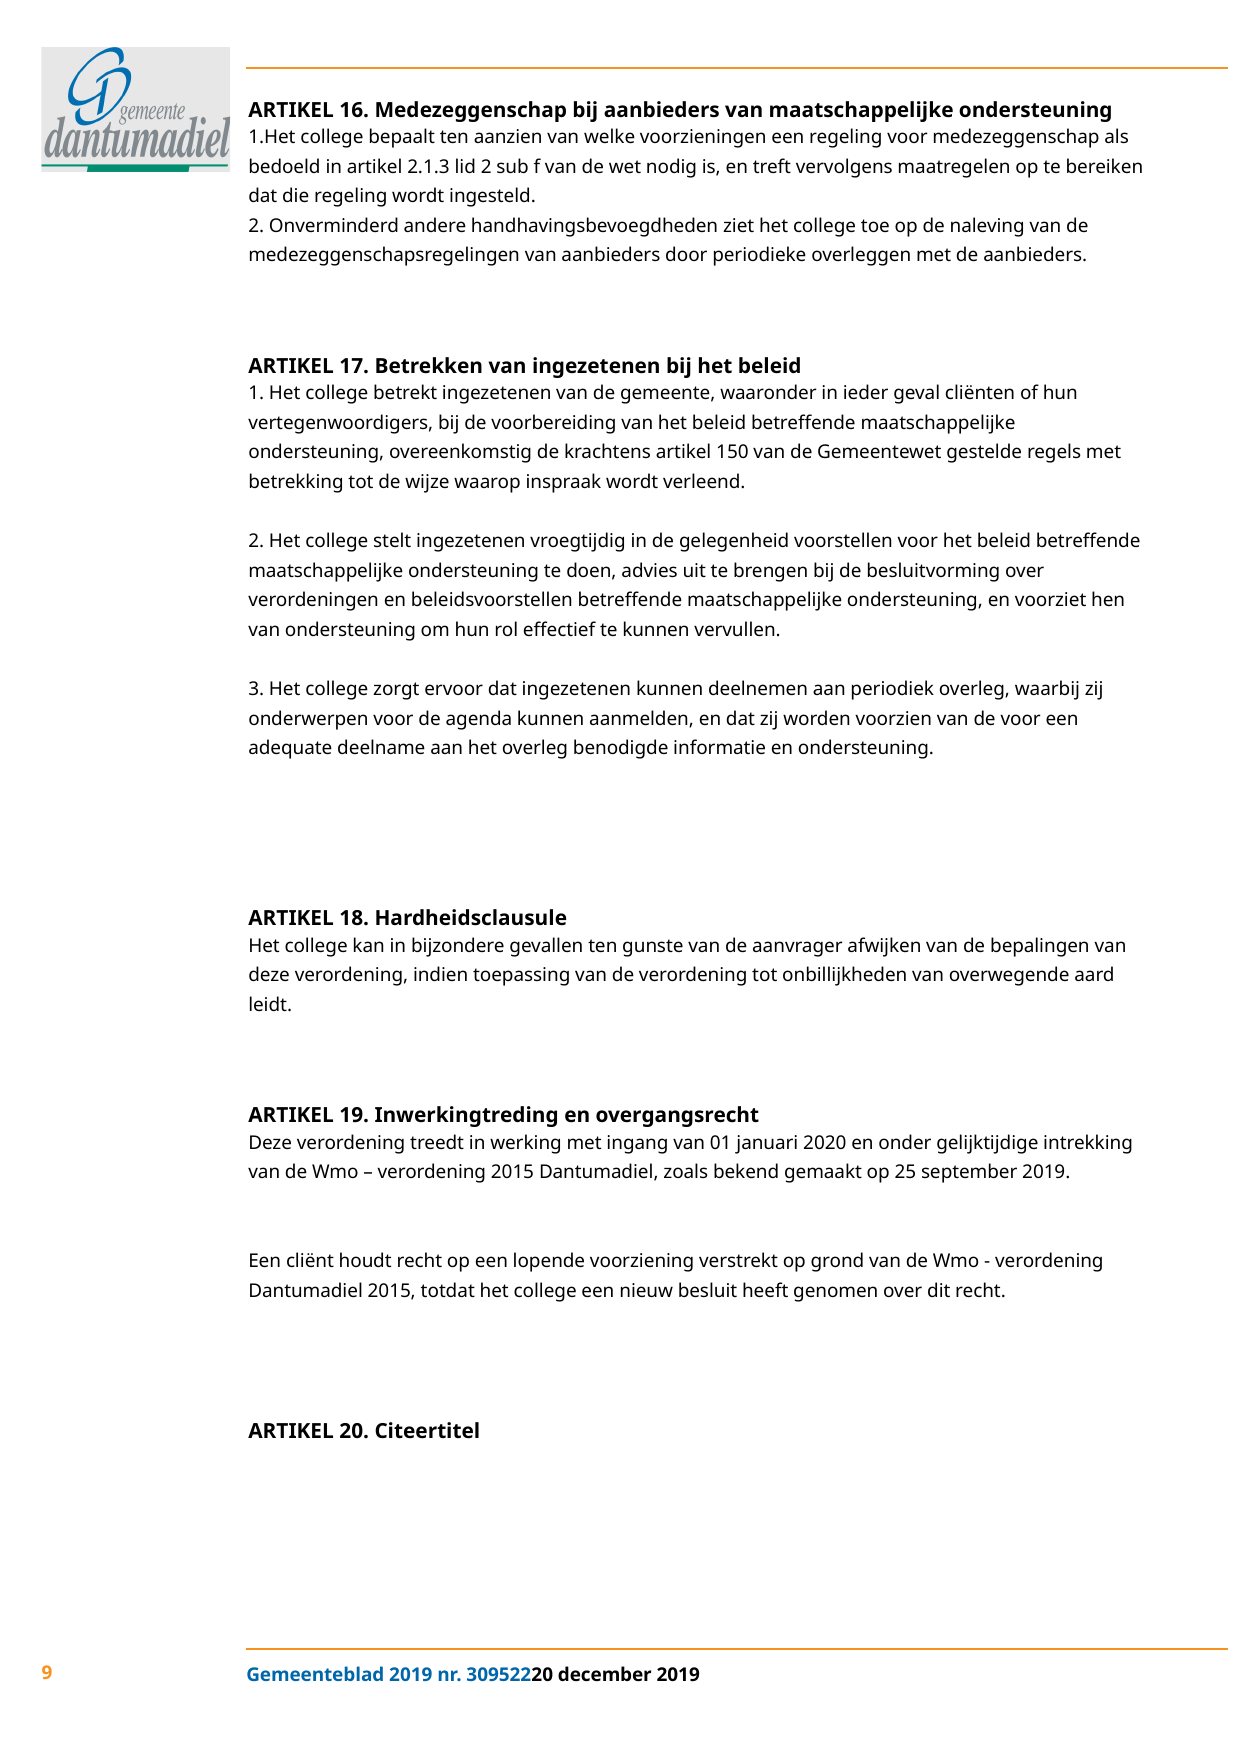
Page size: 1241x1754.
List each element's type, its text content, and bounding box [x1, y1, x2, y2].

picture [41, 47, 231, 172]
text adequate deelname aan het overleg benodigde informatie en ondersteuning. [248, 734, 1152, 760]
text ARTIKEL 19. Inwerkingtreding en overgangsrecht [248, 1101, 1152, 1129]
text Een cliënt houdt recht op een lopende voorziening verstrekt op grond van de Wmo - verordening Dantumadiel 2015, totdat het college een nieuw besluit heeft genomen over dit recht. [248, 1247, 1152, 1303]
text verordeningen en beleidsvoorstellen betreffende maatschappelijke ondersteuning, en voorziet hen [248, 587, 1152, 612]
text 3. Het college zorgt ervoor dat ingezetenen kunnen deelnemen aan periodiek overleg, waarbij zij [248, 675, 1152, 701]
text ARTIKEL 18. Hardheidsclausule [248, 903, 1152, 932]
text ARTIKEL 17. Betrekken van ingezetenen bij het beleid [248, 351, 1152, 379]
text ARTIKEL 16. Medezeggenschap bij aanbieders van maatschappelijke ondersteuning [248, 95, 1152, 123]
text 1.Het college bepaalt ten aanzien van welke voorzieningen een regeling voor medezeggenschap als bedoeld in artikel 2.1.3 lid 2 sub f van de wet nodig is, en treft vervolgens maatregelen op te bereiken dat die regeling wordt ingesteld. [248, 123, 1152, 208]
text ondersteuning, overeenkomstig de krachtens artikel 150 van de Gemeentewet gestelde regels met betrekking tot de wijze waarop inspraak wordt verleend. [248, 439, 1152, 494]
text 2. Onverminderd andere handhavingsbevoegdheden ziet het college toe op de naleving van de [248, 212, 1152, 238]
text 2. Het college stelt ingezetenen vroegtijdig in de gelegenheid voorstellen voor het beleid betreffende maatschappelijke ondersteuning te doen, advies uit te brengen bij de besluitvorming over [248, 527, 1152, 583]
text medezeggenschapsregelingen van aanbieders door periodieke overleggen met de aanbieders. [248, 242, 1152, 267]
text onderwerpen voor de agenda kunnen aanmelden, en dat zij worden voorzien van de voor een [248, 705, 1152, 731]
text van ondersteuning om hun rol effectief te kunnen vervullen. [248, 616, 1152, 642]
text Het college kan in bijzondere gevallen ten gunste van de aanvrager afwijken van de bepalingen van deze verordening, indien toepassing van de verordening tot onbillijkheden van overwegende aard leidt. [248, 932, 1152, 1017]
text ARTIKEL 20. Citeertitel [248, 1416, 1152, 1444]
text Deze verordening treedt in werking met ingang van 01 januari 2020 en onder gelijktijdige intrekking van de Wmo – verordening 2015 Dantumadiel, zoals bekend gemaakt op 25 september 2019. [248, 1129, 1152, 1184]
text 1. Het college betrekt ingezetenen van de gemeente, waaronder in ieder geval cliënten of hun vertegenwoordigers, bij de voorbereiding van het beleid betreffende maatschappelijke [248, 379, 1152, 435]
